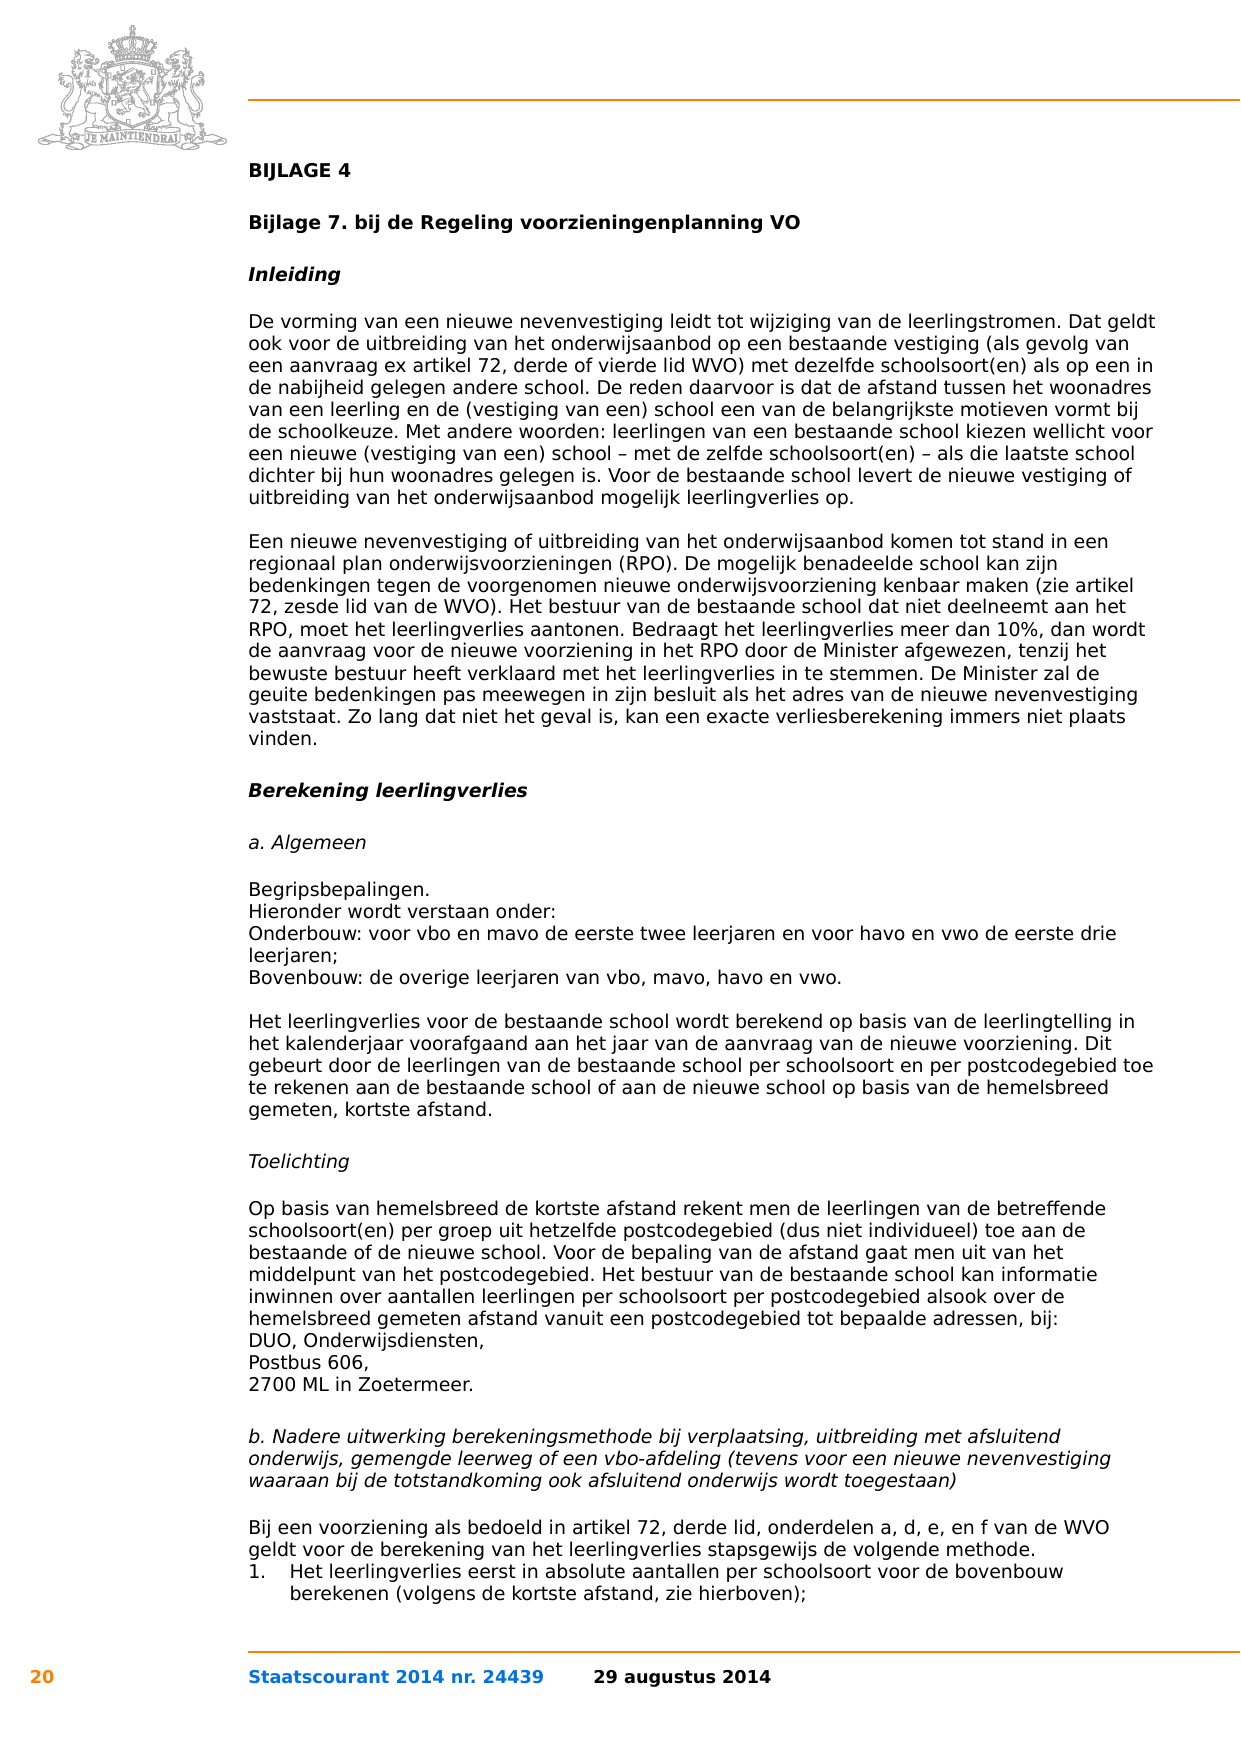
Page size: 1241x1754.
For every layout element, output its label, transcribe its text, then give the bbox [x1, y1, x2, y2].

text De vorming van een nieuwe nevenvestiging leidt tot wijziging van de leerlingstromen. Dat geldt ook voor de uitbreiding van het onderwijsaanbod op een bestaande vestiging (als gevolg van een aanvraag ex artikel 72, derde of vierde lid WVO) met dezelfde schoolsoort(en) als op een in de nabijheid gelegen andere school. De reden daarvoor is dat de afstand tussen het woonadres van een leerling en de (vestiging van een) school een van de belangrijkste motieven vormt bij de schoolkeuze. Met andere woorden: leerlingen van een bestaande school kiezen wellicht voor een nieuwe (vestiging van een) school – met de zelfde schoolsoort(en) – als die laatste school dichter bij hun woonadres gelegen is. Voor de bestaande school levert de nieuwe vestiging of uitbreiding van het onderwijsaanbod mogelijk leerlingverlies op. [248, 311, 1163, 509]
text Postbus 606, [248, 1352, 1163, 1374]
subtitle Bijlage 7. bij de Regeling voorzieningenplanning VO [248, 212, 1163, 234]
text Bij een voorziening als bedoeld in artikel 72, derde lid, onderdelen a, d, e, en f van de WVO geldt voor de berekening van het leerlingverlies stapsgewijs de volgende methode. [248, 1517, 1163, 1561]
text Onderbouw: voor vbo en mavo de eerste twee leerjaren en voor havo en vwo de eerste drie leerjaren; [248, 923, 1163, 967]
text Begripsbepalingen. [248, 879, 1163, 901]
subtitle Toelichting [248, 1151, 1163, 1173]
text 2700 ML in Zoetermeer. [248, 1374, 1163, 1396]
text Hieronder wordt verstaan onder: [248, 901, 1163, 923]
subtitle Berekening leerlingverlies [248, 780, 1163, 802]
subtitle a. Algemeen [248, 832, 1163, 854]
text Een nieuwe nevenvestiging of uitbreiding van het onderwijsaanbod komen tot stand in een regionaal plan onderwijsvoorzieningen (RPO). De mogelijk benadeelde school kan zijn bedenkingen tegen de voorgenomen nieuwe onderwijsvoorziening kenbaar maken (zie artikel 72, zesde lid van de WVO). Het bestuur van de bestaande school dat niet deelneemt aan het RPO, moet het leerlingverlies aantonen. Bedraagt het leerlingverlies meer dan 10%, dan wordt de aanvraag voor de nieuwe voorziening in het RPO door de Minister afgewezen, tenzij het bewuste bestuur heeft verklaard met het leerlingverlies in te stemmen. De Minister zal de geuite bedenkingen pas meewegen in zijn besluit als het adres van de nieuwe nevenvestiging vaststaat. Zo lang dat niet het geval is, kan een exacte verliesberekening immers niet plaats vinden. [248, 531, 1163, 750]
subtitle b. Nadere uitwerking berekeningsmethode bij verplaatsing, uitbreiding met afsluitend onderwijs, gemengde leerweg of een vbo-afdeling (tevens voor een nieuwe nevenvestiging waaraan bij de totstandkoming ook afsluitend onderwijs wordt toegestaan) [248, 1426, 1163, 1492]
subtitle BIJLAGE 4 [248, 160, 1163, 182]
text Bovenbouw: de overige leerjaren van vbo, mavo, havo en vwo. [248, 967, 1163, 989]
subtitle Inleiding [248, 264, 1163, 286]
text DUO, Onderwijsdiensten, [248, 1330, 1163, 1352]
text 1. Het leerlingverlies eerst in absolute aantallen per schoolsoort voor de bovenbouw berekenen (volgens de kortste afstand, zie hierboven); [248, 1561, 1163, 1604]
text Het leerlingverlies voor de bestaande school wordt berekend op basis van de leerlingtelling in het kalenderjaar voorafgaand aan het jaar van de aanvraag van de nieuwe voorziening. Dit gebeurt door de leerlingen van de bestaande school per schoolsoort en per postcodegebied toe te rekenen aan de bestaande school of aan de nieuwe school op basis van de hemelsbreed gemeten, kortste afstand. [248, 1011, 1163, 1121]
text Op basis van hemelsbreed de kortste afstand rekent men de leerlingen van de betreffende schoolsoort(en) per groep uit hetzelfde postcodegebied (dus niet individueel) toe aan de bestaande of de nieuwe school. Voor de bepaling van de afstand gaat men uit van het middelpunt van het postcodegebied. Het bestuur van de bestaande school kan informatie inwinnen over aantallen leerlingen per schoolsoort per postcodegebied alsook over de hemelsbreed gemeten afstand vanuit een postcodegebied tot bepaalde adressen, bij: [248, 1198, 1163, 1330]
picture [38, 25, 227, 150]
